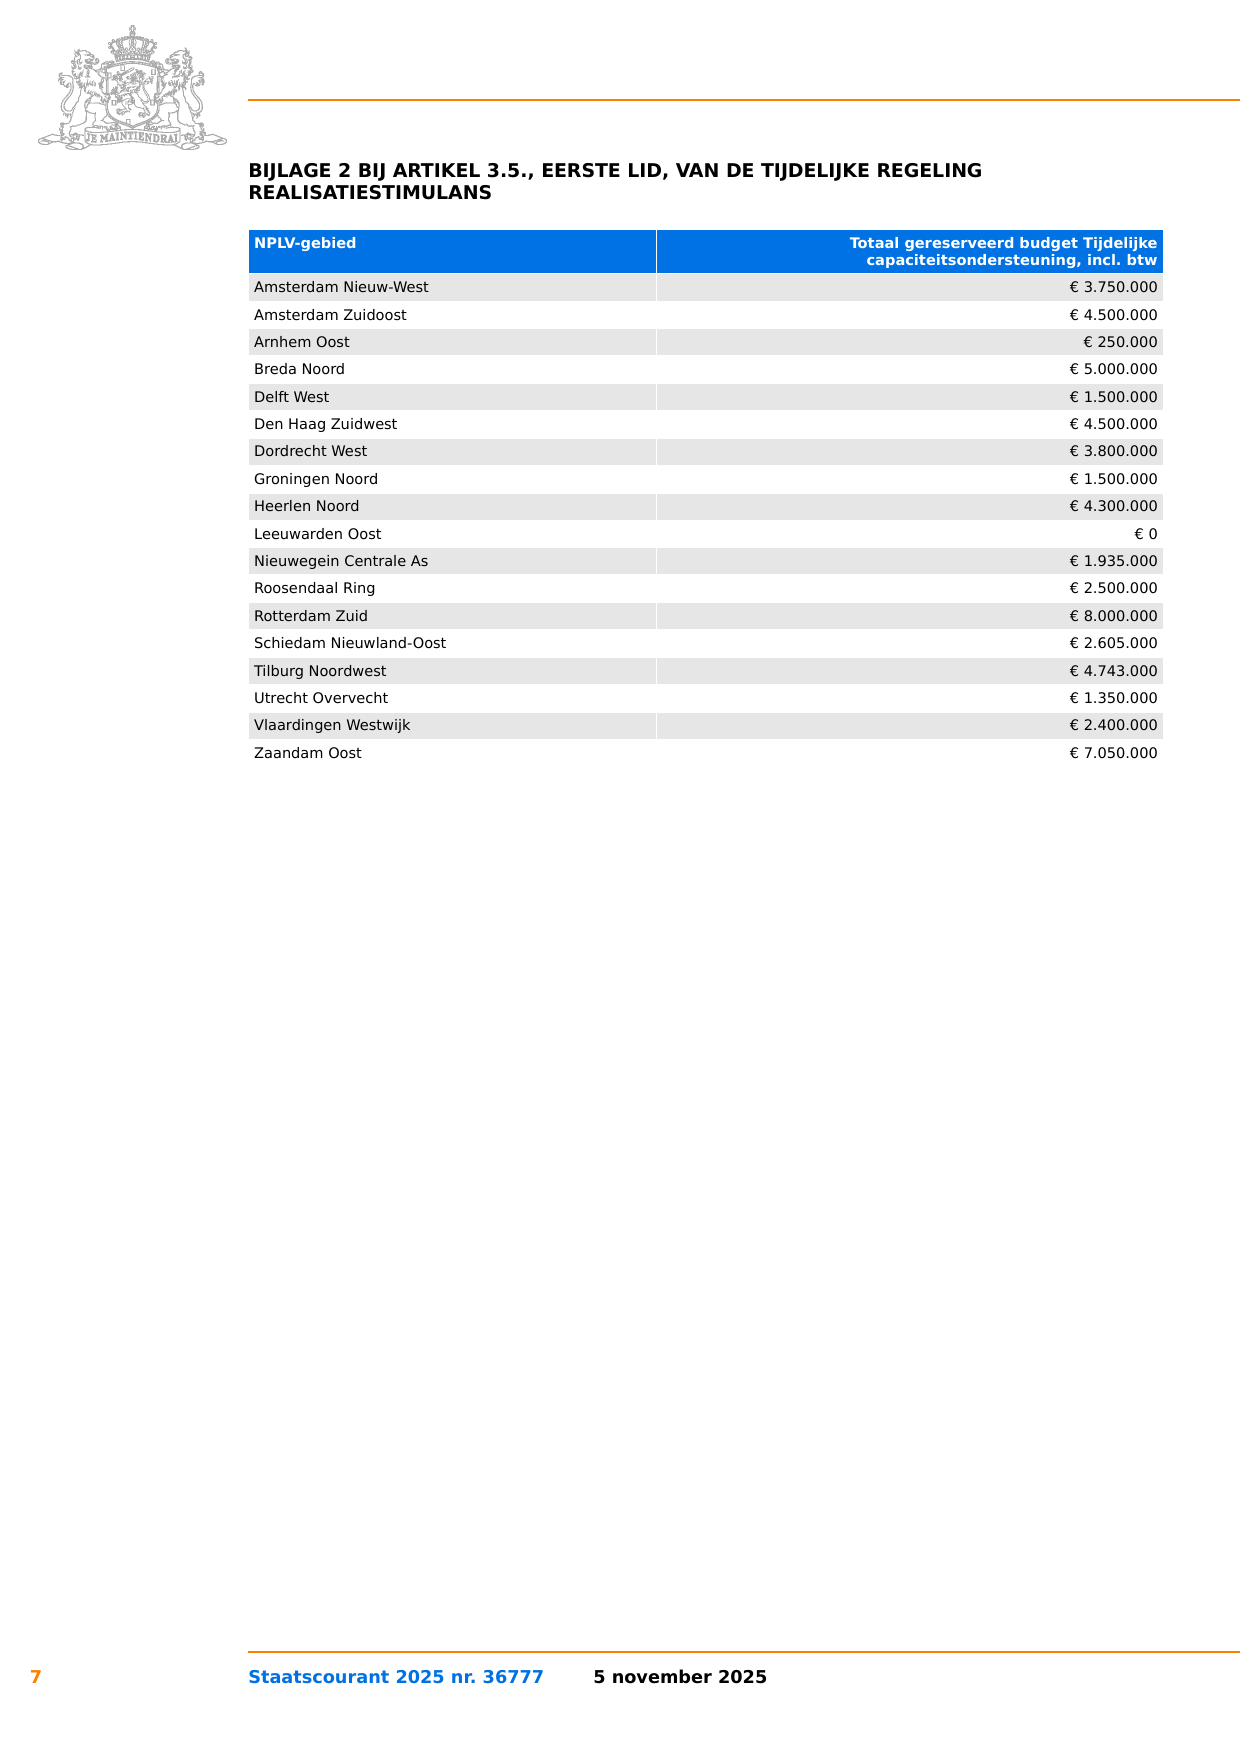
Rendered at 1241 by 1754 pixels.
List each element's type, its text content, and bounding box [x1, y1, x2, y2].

table_cell € 4.743.000 [657, 658, 1163, 684]
table_cell Dordrecht West [249, 439, 656, 465]
table_cell € 2.400.000 [657, 713, 1163, 739]
table_cell € 250.000 [657, 329, 1163, 355]
table_cell Nieuwegein Centrale As [249, 548, 656, 574]
table_cell Vlaardingen Westwijk [249, 713, 656, 739]
table_cell Groningen Noord [249, 466, 656, 492]
table_cell Heerlen Noord [249, 494, 656, 520]
table_cell Amsterdam Zuidoost [249, 302, 656, 328]
table_cell Leeuwarden Oost [249, 521, 656, 547]
table_header Totaal gereserveerd budget Tijdelijke capaciteitsondersteuning, incl. btw [657, 230, 1163, 273]
subtitle BIJLAGE 2 BIJ ARTIKEL 3.5., EERSTE LID, VAN DE TIJDELIJKE REGELING REALISATIESTIMULANS [248, 160, 1163, 204]
table_cell Rotterdam Zuid [249, 603, 656, 629]
table_cell Breda Noord [249, 356, 656, 383]
table_cell Den Haag Zuidwest [249, 411, 656, 438]
table_cell Schiedam Nieuwland-Oost [249, 630, 656, 657]
picture [38, 25, 227, 150]
table_cell € 1.500.000 [657, 384, 1163, 410]
table_cell Zaandam Oost [249, 740, 656, 766]
table_cell € 5.000.000 [657, 356, 1163, 383]
table_cell € 1.935.000 [657, 548, 1163, 574]
table_cell € 7.050.000 [657, 740, 1163, 766]
table_cell € 4.500.000 [657, 411, 1163, 438]
table_cell Utrecht Overvecht [249, 685, 656, 712]
table_cell € 1.350.000 [657, 685, 1163, 712]
table_cell € 2.500.000 [657, 576, 1163, 602]
table_cell € 3.750.000 [657, 274, 1163, 301]
table_cell Arnhem Oost [249, 329, 656, 355]
table_cell Amsterdam Nieuw-West [249, 274, 656, 301]
table_cell € 4.300.000 [657, 494, 1163, 520]
table_cell € 4.500.000 [657, 302, 1163, 328]
table_cell € 8.000.000 [657, 603, 1163, 629]
table_cell Delft West [249, 384, 656, 410]
table_cell Roosendaal Ring [249, 576, 656, 602]
table_cell € 2.605.000 [657, 630, 1163, 657]
table_cell Tilburg Noordwest [249, 658, 656, 684]
table_cell € 3.800.000 [657, 439, 1163, 465]
table_cell € 0 [657, 521, 1163, 547]
table_header NPLV-gebied [249, 230, 656, 273]
table_cell € 1.500.000 [657, 466, 1163, 492]
